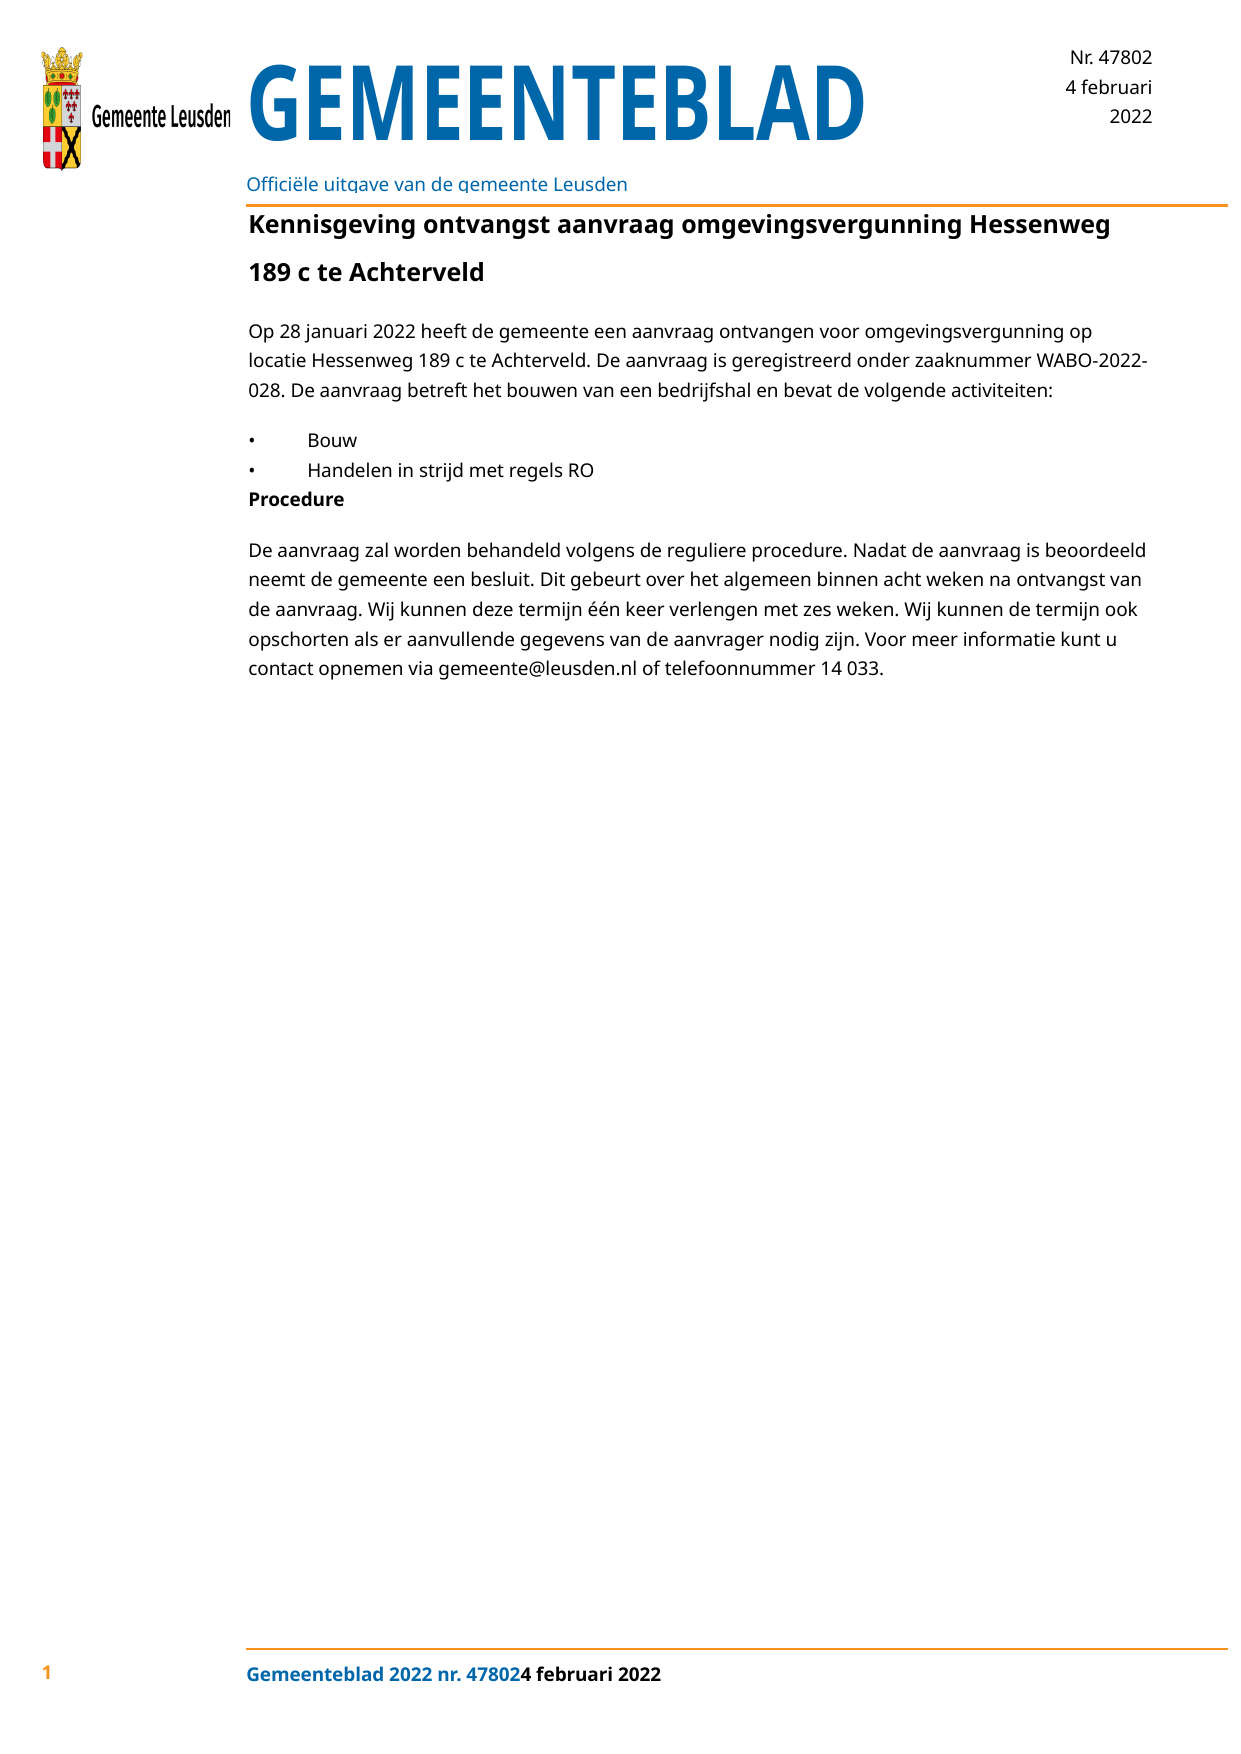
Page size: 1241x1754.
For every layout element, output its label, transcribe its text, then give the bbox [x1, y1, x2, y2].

list Bouw [248, 427, 1152, 453]
text Procedure [248, 487, 1152, 512]
text De aanvraag zal worden behandeld volgens de reguliere procedure. Nadat de aanvraag is beoordeeld neemt de gemeente een besluit. Dit gebeurt over het algemeen binnen acht weken na ontvangst van de aanvraag. Wij kunnen deze termijn één keer verlengen met zes weken. Wij kunnen de termijn ook opschorten als er aanvullende gegevens van de aanvrager nodig zijn. Voor meer informatie kunt u contact opnemen via gemeente@leusden.nl of telefoonnummer 14 033. [248, 537, 1152, 681]
picture [41, 47, 231, 172]
text Kennisgeving ontvangst aanvraag omgevingsvergunning Hessenweg 189 c te Achterveld [248, 207, 1152, 288]
list Handelen in strijd met regels RO [248, 457, 1152, 483]
text Op 28 januari 2022 heeft de gemeente een aanvraag ontvangen voor omgevingsvergunning op locatie Hessenweg 189 c te Achterveld. De aanvraag is geregistreerd onder zaaknummer WABO-2022-028. De aanvraag betreft het bouwen van een bedrijfshal en bevat de volgende activiteiten: [248, 318, 1152, 403]
